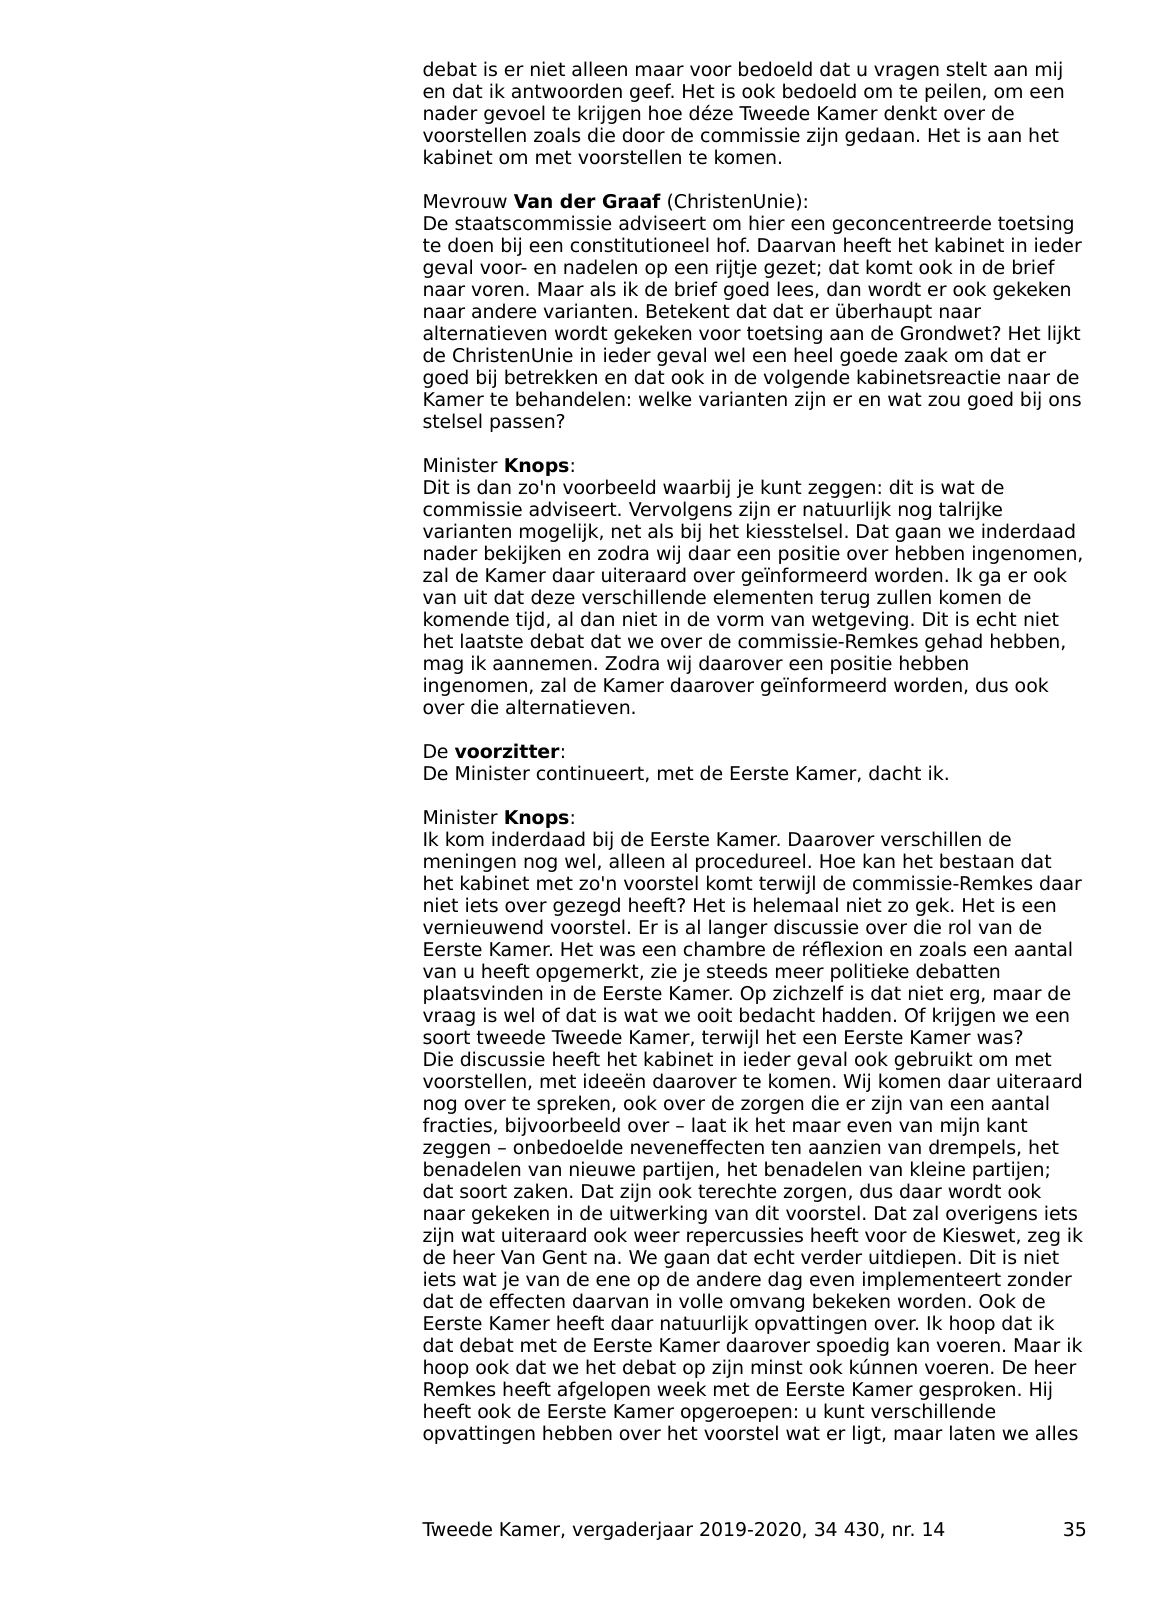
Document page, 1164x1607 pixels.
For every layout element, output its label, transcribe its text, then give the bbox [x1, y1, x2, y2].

text Mevrouw Van der Graaf (ChristenUnie): [422, 191, 1087, 213]
text De voorzitter: [422, 741, 1087, 763]
text Minister Knops: [422, 455, 1087, 477]
text debat is er niet alleen maar voor bedoeld dat u vragen stelt aan mij en dat ik antwoorden geef. Het is ook bedoeld om te peilen, om een nader gevoel te krijgen hoe déze Tweede Kamer denkt over de voorstellen zoals die door de commissie zijn gedaan. Het is aan het kabinet om met voorstellen te komen. [422, 59, 1087, 169]
text De Minister continueert, met de Eerste Kamer, dacht ik. [422, 763, 1087, 785]
text Minister Knops: [422, 807, 1087, 829]
text Dit is dan zo'n voorbeeld waarbij je kunt zeggen: dit is wat de commissie adviseert. Vervolgens zijn er natuurlijk nog talrijke varianten mogelijk, net als bij het kiesstelsel. Dat gaan we inderdaad nader bekijken en zodra wij daar een positie over hebben ingenomen, zal de Kamer daar uiteraard over geïnformeerd worden. Ik ga er ook van uit dat deze verschillende elementen terug zullen komen de komende tijd, al dan niet in de vorm van wetgeving. Dit is echt niet het laatste debat dat we over de commissie-Remkes gehad hebben, mag ik aannemen. Zodra wij daarover een positie hebben ingenomen, zal de Kamer daarover geïnformeerd worden, dus ook over die alternatieven. [422, 477, 1087, 719]
text Die discussie heeft het kabinet in ieder geval ook gebruikt om met voorstellen, met ideeën daarover te komen. Wij komen daar uiteraard nog over te spreken, ook over de zorgen die er zijn van een aantal fracties, bijvoorbeeld over – laat ik het maar even van mijn kant zeggen – onbedoelde neveneffecten ten aanzien van drempels, het benadelen van nieuwe partijen, het benadelen van kleine partijen; dat soort zaken. Dat zijn ook terechte zorgen, dus daar wordt ook naar gekeken in de uitwerking van dit voorstel. Dat zal overigens iets zijn wat uiteraard ook weer repercussies heeft voor de Kieswet, zeg ik de heer Van Gent na. We gaan dat echt verder uitdiepen. Dit is niet iets wat je van de ene op de andere dag even implementeert zonder dat de effecten daarvan in volle omvang bekeken worden. Ook de Eerste Kamer heeft daar natuurlijk opvattingen over. Ik hoop dat ik dat debat met de Eerste Kamer daarover spoedig kan voeren. Maar ik hoop ook dat we het debat op zijn minst ook kúnnen voeren. De heer Remkes heeft afgelopen week met de Eerste Kamer gesproken. Hij heeft ook de Eerste Kamer opgeroepen: u kunt verschillende opvattingen hebben over het voorstel wat er ligt, maar laten we alles [422, 1049, 1087, 1444]
text De staatscommissie adviseert om hier een geconcentreerde toetsing te doen bij een constitutioneel hof. Daarvan heeft het kabinet in ieder geval voor- en nadelen op een rijtje gezet; dat komt ook in de brief naar voren. Maar als ik de brief goed lees, dan wordt er ook gekeken naar andere varianten. Betekent dat dat er überhaupt naar alternatieven wordt gekeken voor toetsing aan de Grondwet? Het lijkt de ChristenUnie in ieder geval wel een heel goede zaak om dat er goed bij betrekken en dat ook in de volgende kabinetsreactie naar de Kamer te behandelen: welke varianten zijn er en wat zou goed bij ons stelsel passen? [422, 213, 1087, 433]
text Ik kom inderdaad bij de Eerste Kamer. Daarover verschillen de meningen nog wel, alleen al procedureel. Hoe kan het bestaan dat het kabinet met zo'n voorstel komt terwijl de commissie-Remkes daar niet iets over gezegd heeft? Het is helemaal niet zo gek. Het is een vernieuwend voorstel. Er is al langer discussie over die rol van de Eerste Kamer. Het was een chambre de réflexion en zoals een aantal van u heeft opgemerkt, zie je steeds meer politieke debatten plaatsvinden in de Eerste Kamer. Op zichzelf is dat niet erg, maar de vraag is wel of dat is wat we ooit bedacht hadden. Of krijgen we een soort tweede Tweede Kamer, terwijl het een Eerste Kamer was? [422, 829, 1087, 1049]
